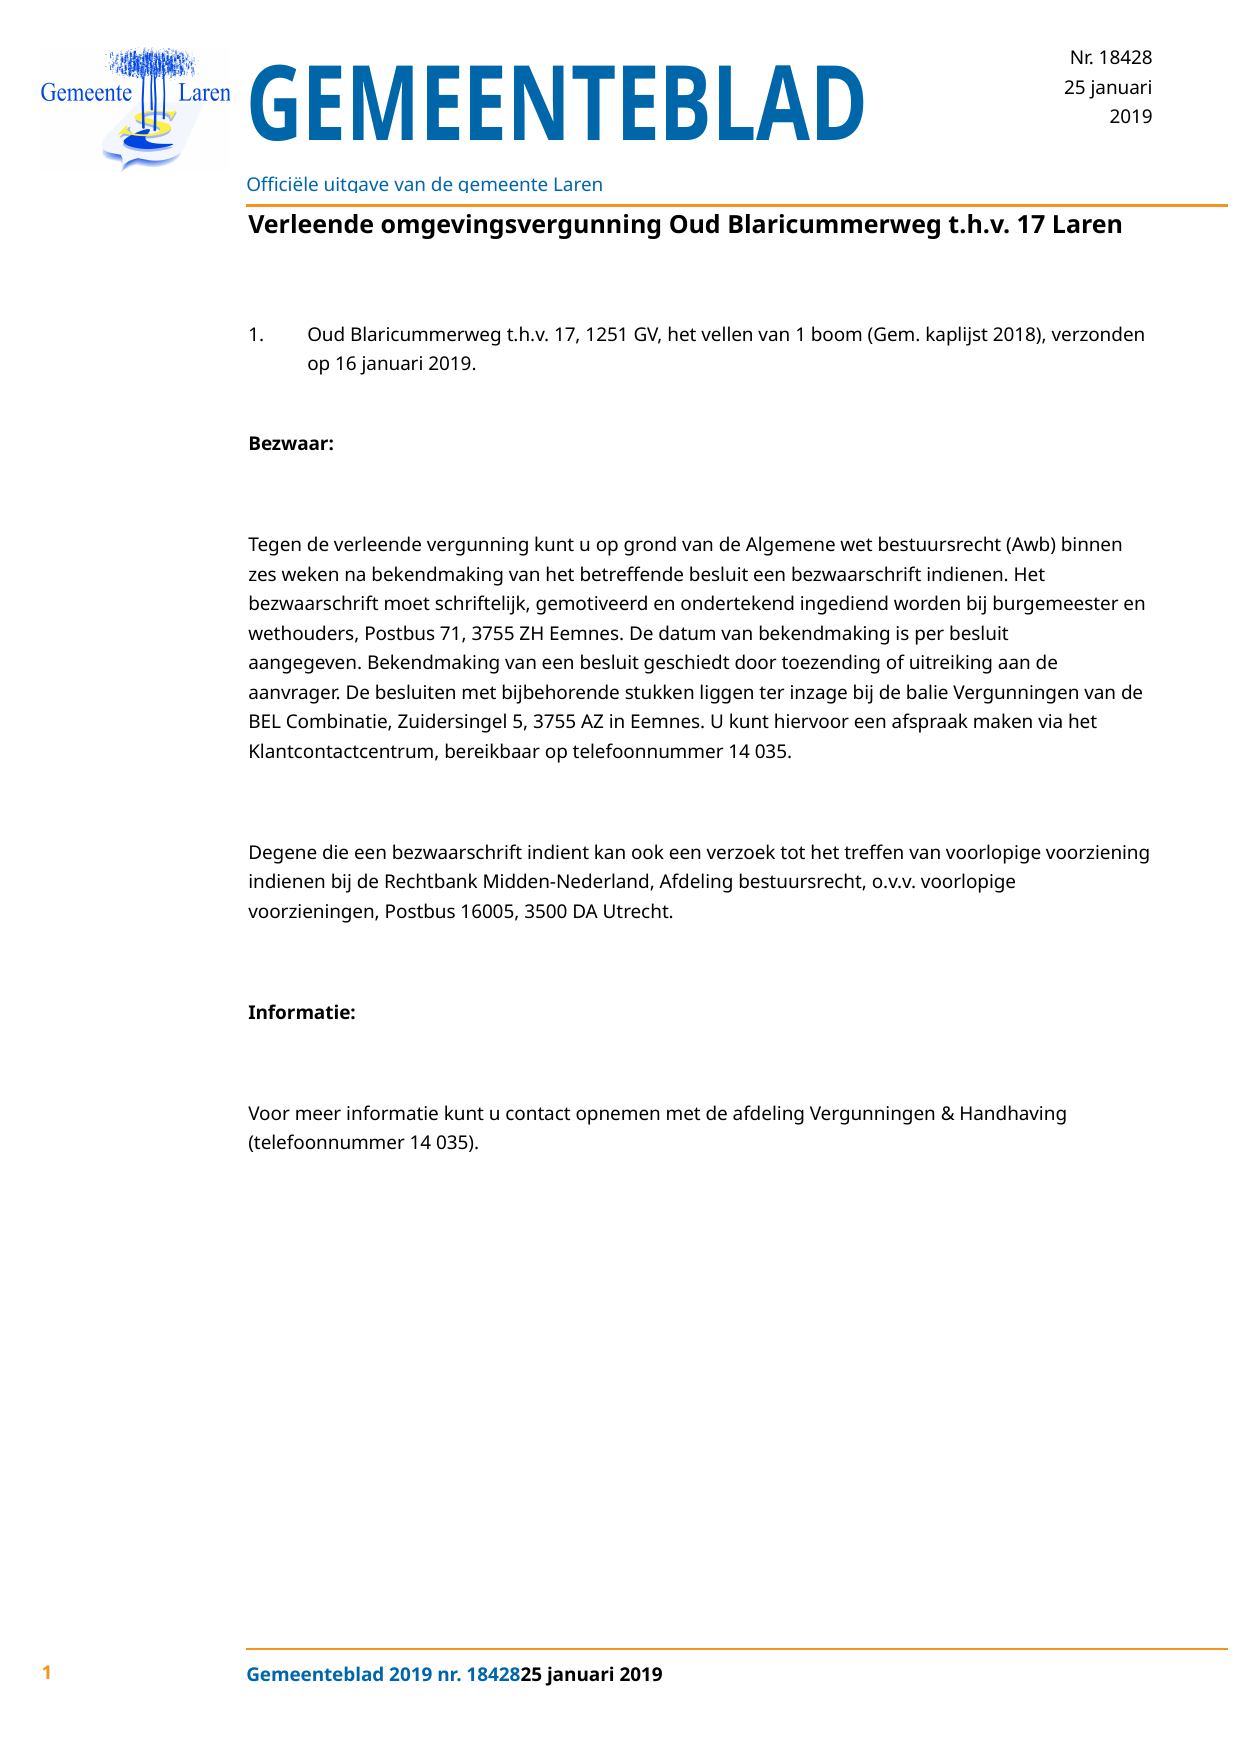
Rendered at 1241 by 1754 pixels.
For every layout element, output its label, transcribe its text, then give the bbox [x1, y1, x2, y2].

text Degene die een bezwaarschrift indient kan ook een verzoek tot het treffen van voorlopige voorziening indienen bij de Rechtbank Midden-Nederland, Afdeling bestuursrecht, o.v.v. voorlopige voorzieningen, Postbus 16005, 3500 DA Utrecht. [248, 839, 1152, 924]
text Informatie: [248, 999, 1152, 1025]
text Voor meer informatie kunt u contact opnemen met de afdeling Vergunningen & Handhaving (telefoonnummer 14 035). [248, 1100, 1152, 1155]
text Verleende omgevingsvergunning Oud Blaricummerweg t.h.v. 17 Laren [248, 207, 1152, 241]
text Tegen de verleende vergunning kunt u op grond van de Algemene wet bestuursrecht (Awb) binnen zes weken na bekendmaking van het betreffende besluit een bezwaarschrift indienen. Het bezwaarschrift moet schriftelijk, gemotiveerd en ondertekend ingediend worden bij burgemeester en wethouders, Postbus 71, 3755 ZH Eemnes. De datum van bekendmaking is per besluit aangegeven. Bekendmaking van een besluit geschiedt door toezending of uitreiking aan de aanvrager. De besluiten met bijbehorende stukken liggen ter inzage bij de balie Vergunningen van de BEL Combinatie, Zuidersingel 5, 3755 AZ in Eemnes. U kunt hiervoor een afspraak maken via het Klantcontactcentrum, bereikbaar op telefoonnummer 14 035. [248, 531, 1152, 764]
picture [41, 47, 231, 172]
text Bezwaar: [248, 430, 1152, 456]
list Oud Blaricummerweg t.h.v. 17, 1251 GV, het vellen van 1 boom (Gem. kaplijst 2018), verzonden op 16 januari 2019. [248, 321, 1152, 376]
